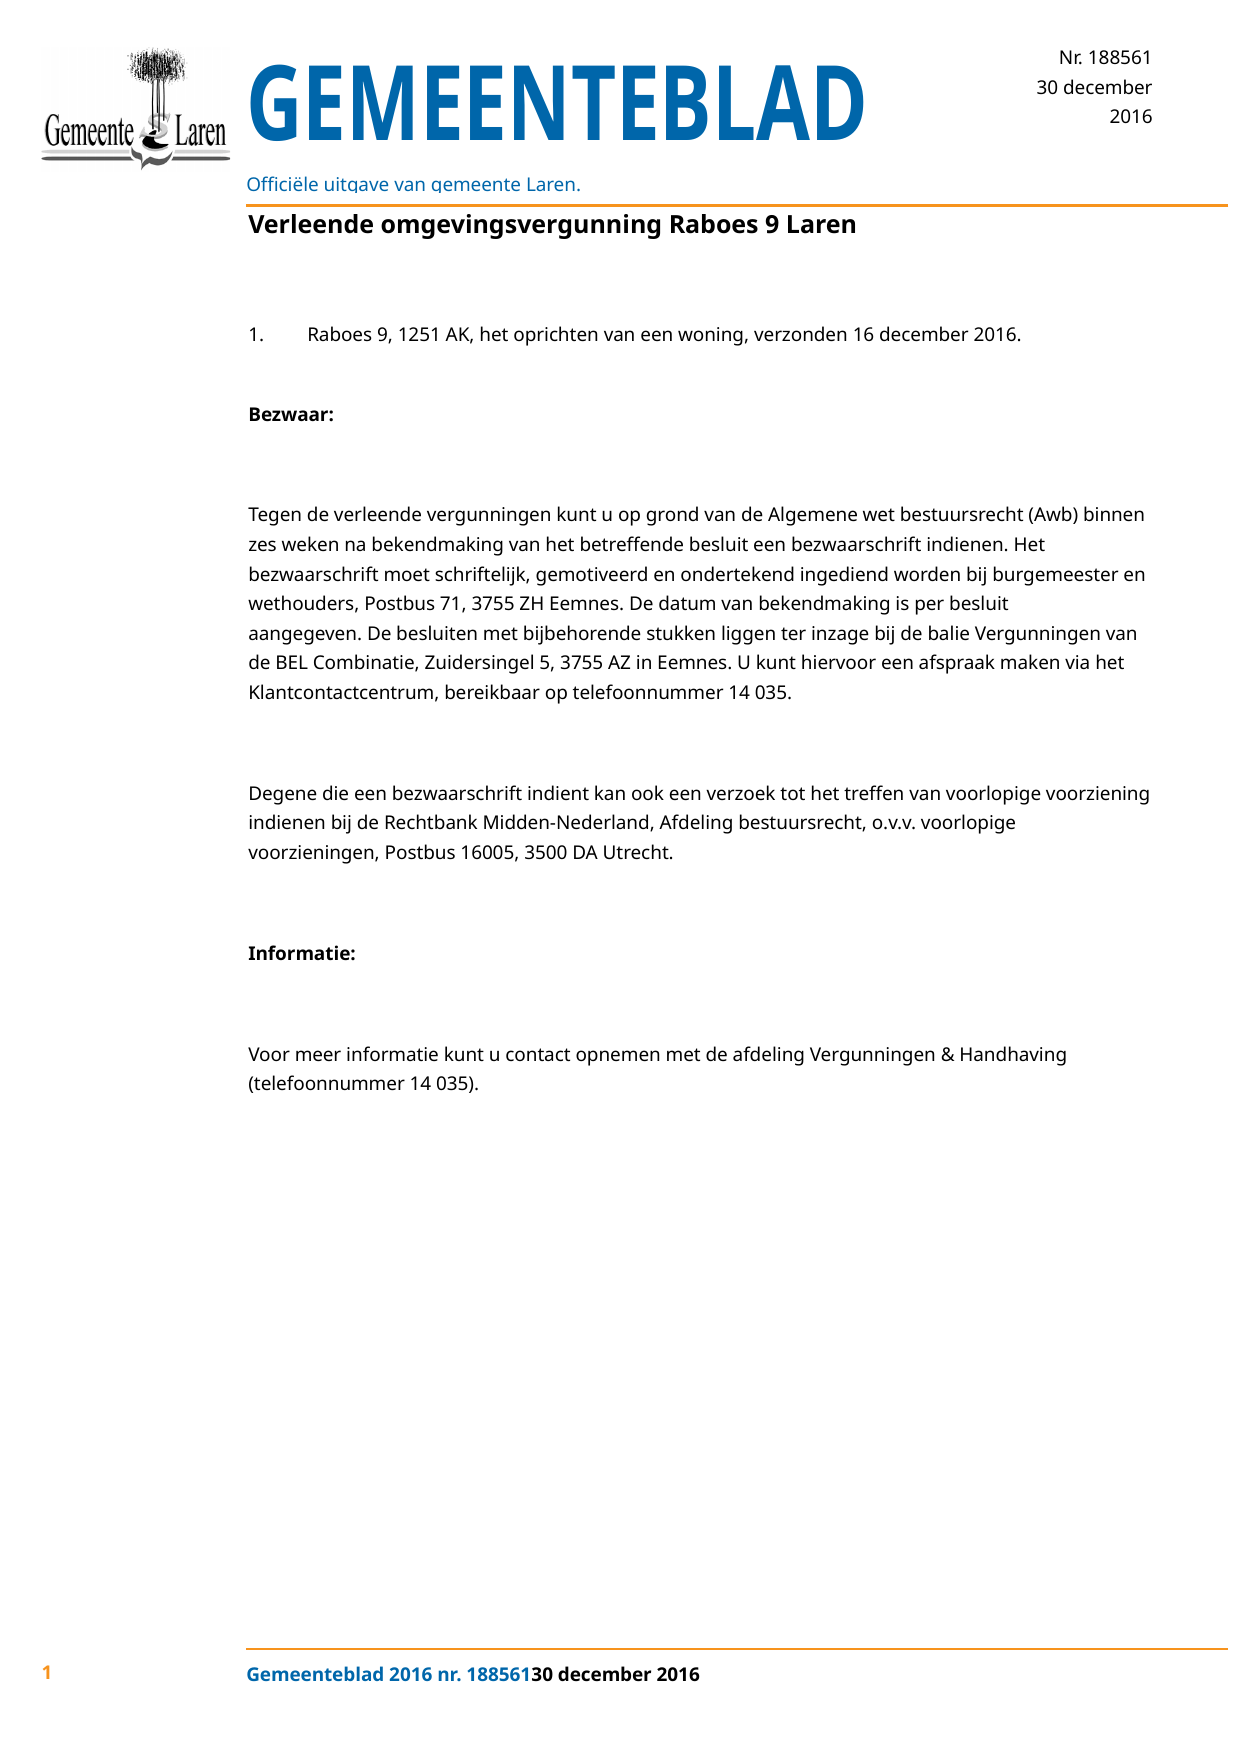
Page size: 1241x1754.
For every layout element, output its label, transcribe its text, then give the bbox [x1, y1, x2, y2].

text Informatie: [248, 940, 1152, 966]
text Degene die een bezwaarschrift indient kan ook een verzoek tot het treffen van voorlopige voorziening indienen bij de Rechtbank Midden-Nederland, Afdeling bestuursrecht, o.v.v. voorlopige voorzieningen, Postbus 16005, 3500 DA Utrecht. [248, 780, 1152, 865]
text Bezwaar: [248, 401, 1152, 426]
text Tegen de verleende vergunningen kunt u op grond van de Algemene wet bestuursrecht (Awb) binnen zes weken na bekendmaking van het betreffende besluit een bezwaarschrift indienen. Het bezwaarschrift moet schriftelijk, gemotiveerd en ondertekend ingediend worden bij burgemeester en wethouders, Postbus 71, 3755 ZH Eemnes. De datum van bekendmaking is per besluit aangegeven. De besluiten met bijbehorende stukken liggen ter inzage bij de balie Vergunningen van de BEL Combinatie, Zuidersingel 5, 3755 AZ in Eemnes. U kunt hiervoor een afspraak maken via het Klantcontactcentrum, bereikbaar op telefoonnummer 14 035. [248, 502, 1152, 705]
text Voor meer informatie kunt u contact opnemen met de afdeling Vergunningen & Handhaving (telefoonnummer 14 035). [248, 1041, 1152, 1096]
picture [41, 47, 231, 172]
list Raboes 9, 1251 AK, het oprichten van een woning, verzonden 16 december 2016. [248, 321, 1152, 346]
text Verleende omgevingsvergunning Raboes 9 Laren [248, 207, 1152, 241]
